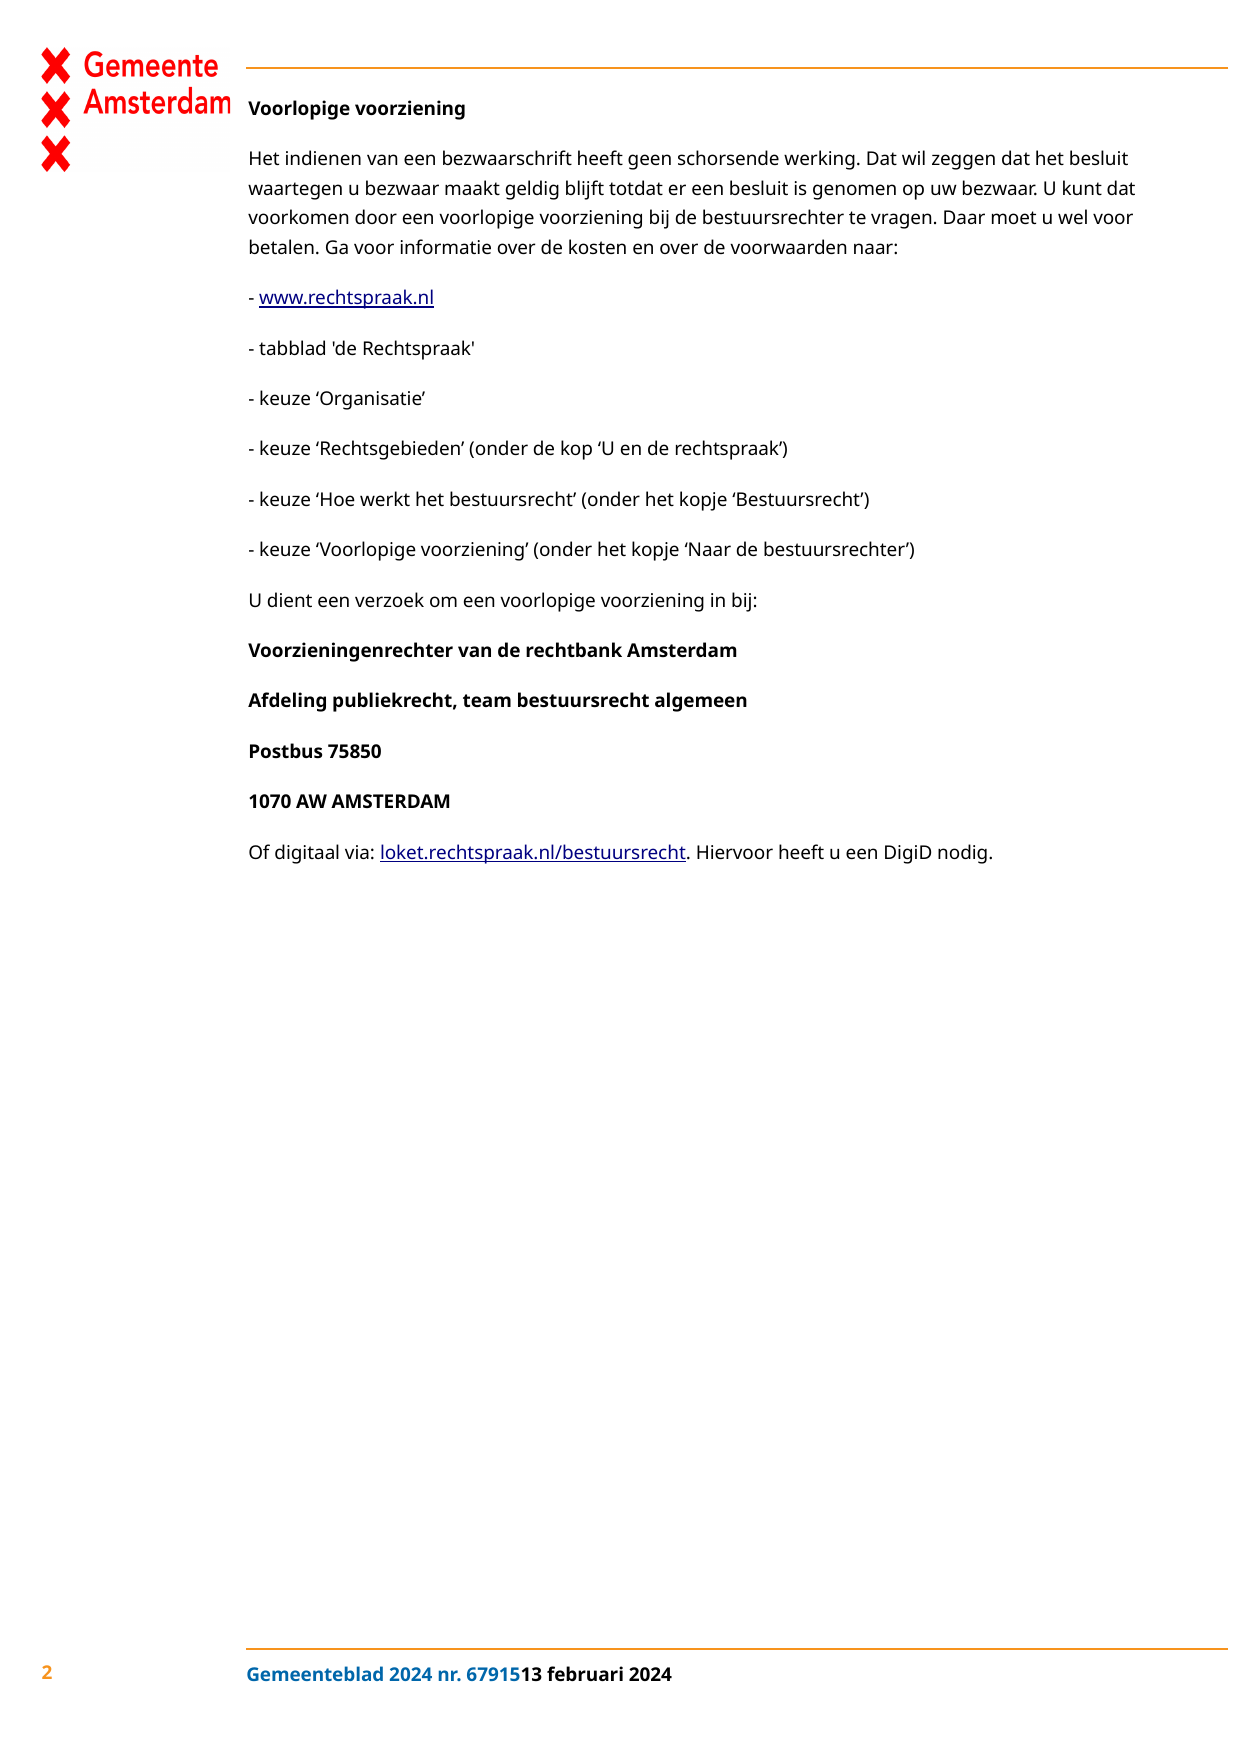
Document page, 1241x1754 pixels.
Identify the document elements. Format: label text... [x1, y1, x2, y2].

picture [41, 47, 231, 172]
text Voorlopige voorziening [248, 95, 1152, 121]
text U dient een verzoek om een voorlopige voorziening in bij: [248, 587, 1152, 613]
text Voorzieningenrechter van de rechtbank Amsterdam [248, 637, 1152, 663]
text 1070 AW AMSTERDAM [248, 788, 1152, 814]
text Postbus 75850 [248, 738, 1152, 764]
text Of digitaal via: loket.rechtspraak.nl/bestuursrecht. Hiervoor heeft u een DigiD nodig. [248, 839, 1152, 865]
text Afdeling publiekrecht, team bestuursrecht algemeen [248, 688, 1152, 713]
text - keuze ‘Organisatie’ [248, 385, 1152, 411]
text - keuze ‘Voorlopige voorziening’ (onder het kopje ‘Naar de bestuursrechter’) [248, 536, 1152, 562]
text - www.rechtspraak.nl [248, 284, 1152, 310]
text Het indienen van een bezwaarschrift heeft geen schorsende werking. Dat wil zeggen dat het besluit waartegen u bezwaar maakt geldig blijft totdat er een besluit is genomen op uw bezwaar. U kunt dat voorkomen door een voorlopige voorziening bij de bestuursrechter te vragen. Daar moet u wel voor betalen. Ga voor informatie over de kosten en over de voorwaarden naar: [248, 145, 1152, 260]
text - tabblad 'de Rechtspraak' [248, 335, 1152, 361]
text - keuze ‘Hoe werkt het bestuursrecht’ (onder het kopje ‘Bestuursrecht’) [248, 486, 1152, 512]
text - keuze ‘Rechtsgebieden’ (onder de kop ‘U en de rechtspraak’) [248, 436, 1152, 461]
